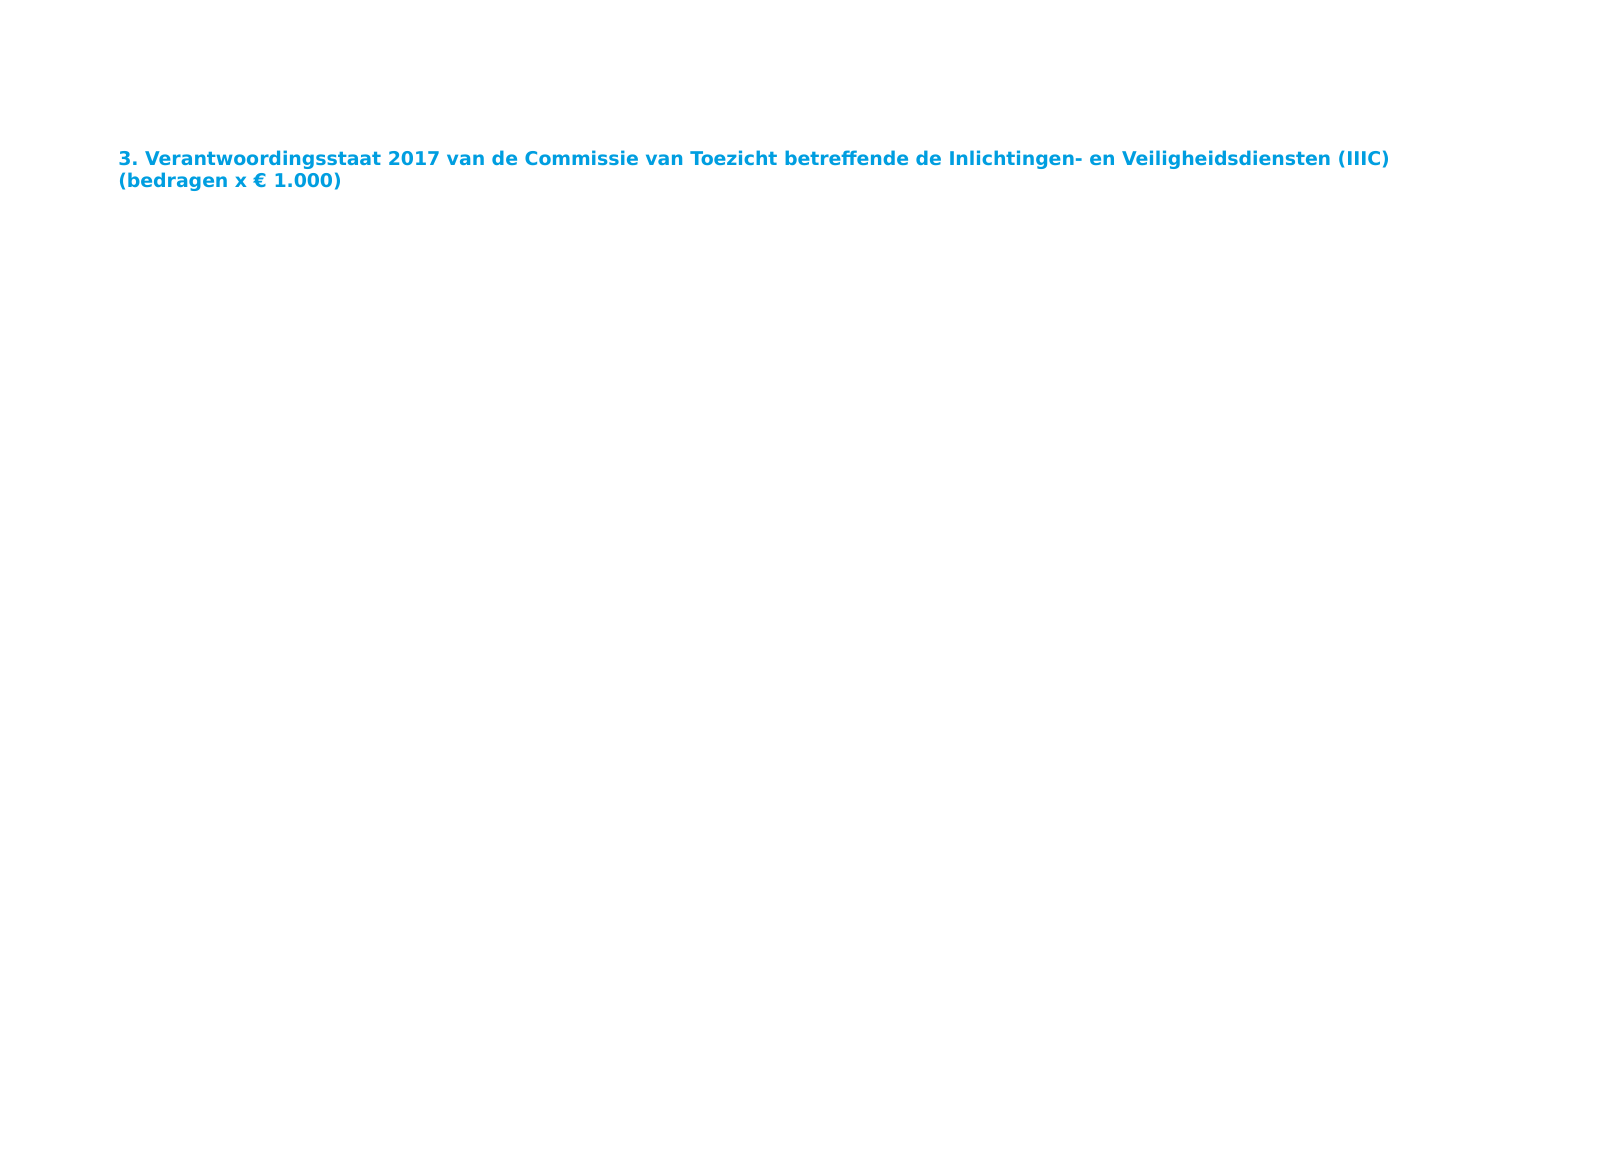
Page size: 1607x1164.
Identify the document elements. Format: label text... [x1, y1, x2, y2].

subtitle 3. Verantwoordingsstaat 2017 van de Commissie van Toezicht betreffende de Inlichtingen- en Veiligheidsdiensten (IIIC) (bedragen x € 1.000) [118, 148, 1488, 192]
